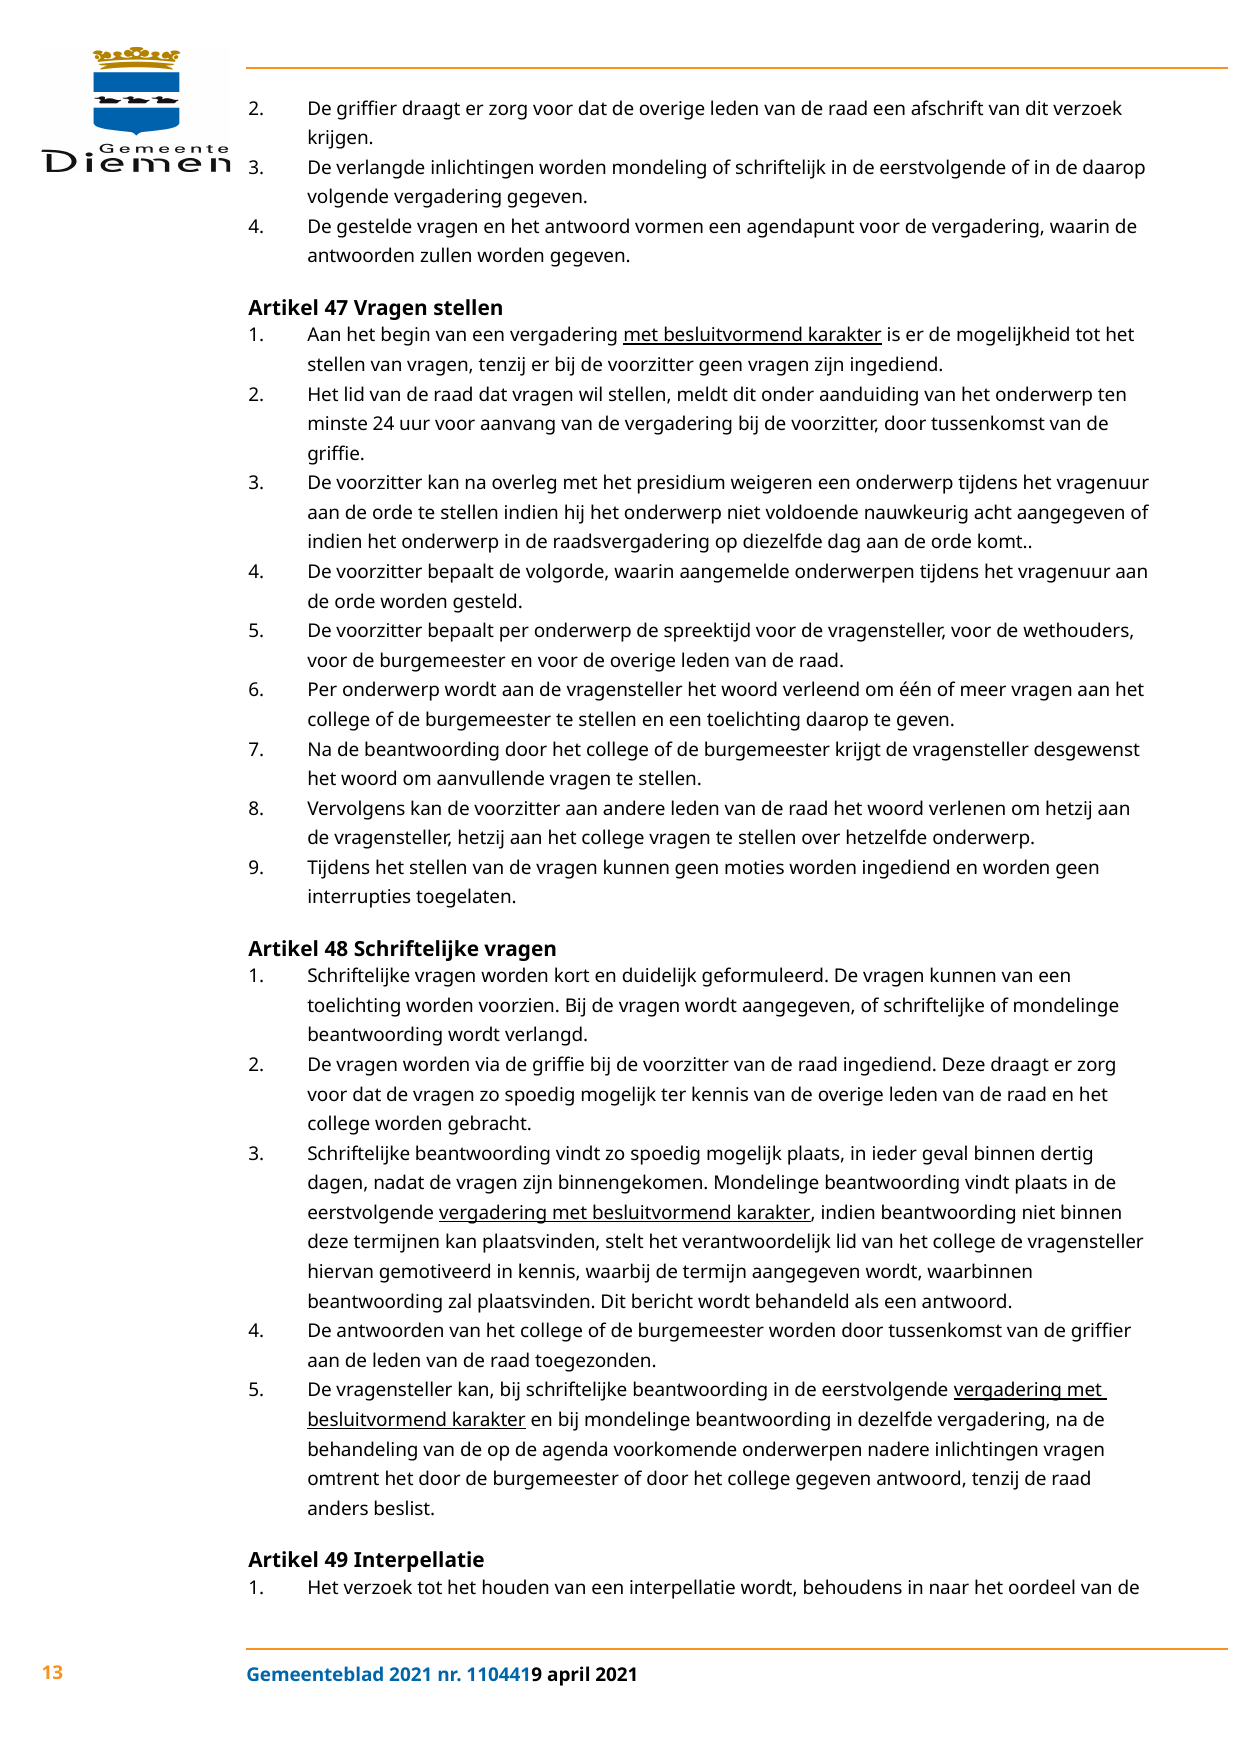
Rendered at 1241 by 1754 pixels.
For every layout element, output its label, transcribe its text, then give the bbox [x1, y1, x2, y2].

list De voorzitter bepaalt per onderwerp de spreektijd voor de vragensteller, voor de wethouders, voor de burgemeester en voor de overige leden van de raad. [248, 617, 1152, 673]
list De gestelde vragen en het antwoord vormen een agendapunt voor de vergadering, waarin de antwoorden zullen worden gegeven. [248, 213, 1152, 268]
list De antwoorden van het college of de burgemeester worden door tussenkomst van de griffier aan de leden van de raad toegezonden. [248, 1317, 1152, 1373]
picture [41, 47, 231, 172]
list De verlangde inlichtingen worden mondeling of schriftelijk in de eerstvolgende of in de daarop volgende vergadering gegeven. [248, 154, 1152, 209]
list De griffier draagt er zorg voor dat de overige leden van de raad een afschrift van dit verzoek krijgen. [248, 95, 1152, 150]
list Aan het begin van een vergadering met besluitvormend karakter is er de mogelijkheid tot het stellen van vragen, tenzij er bij de voorzitter geen vragen zijn ingediend. [248, 322, 1152, 377]
list Vervolgens kan de voorzitter aan andere leden van de raad het woord verlenen om hetzij aan de vragensteller, hetzij aan het college vragen te stellen over hetzelfde onderwerp. [248, 795, 1152, 850]
list Tijdens het stellen van de vragen kunnen geen moties worden ingediend en worden geen interrupties toegelaten. [248, 854, 1152, 909]
list Schriftelijke vragen worden kort en duidelijk geformuleerd. De vragen kunnen van een toelichting worden voorzien. Bij de vragen wordt aangegeven, of schriftelijke of mondelinge beantwoording wordt verlangd. [248, 962, 1152, 1047]
list Schriftelijke beantwoording vindt zo spoedig mogelijk plaats, in ieder geval binnen dertig dagen, nadat de vragen zijn binnengekomen. Mondelinge beantwoording vindt plaats in de eerstvolgende vergadering met besluitvormend karakter, indien beantwoording niet binnen deze termijnen kan plaatsvinden, stelt het verantwoordelijk lid van het college de vragensteller hiervan gemotiveerd in kennis, waarbij de termijn aangegeven wordt, waarbinnen beantwoording zal plaatsvinden. Dit bericht wordt behandeld als een antwoord. [248, 1140, 1152, 1314]
list Het lid van de raad dat vragen wil stellen, meldt dit onder aanduiding van het onderwerp ten minste 24 uur voor aanvang van de vergadering bij de voorzitter, door tussenkomst van de griffie. [248, 381, 1152, 466]
text Artikel 48 Schriftelijke vragen [248, 934, 1152, 962]
list De vragensteller kan, bij schriftelijke beantwoording in de eerstvolgende vergadering met besluitvormend karakter en bij mondelinge beantwoording in dezelfde vergadering, na de behandeling van de op de agenda voorkomende onderwerpen nadere inlichtingen vragen omtrent het door de burgemeester of door het college gegeven antwoord, tenzij de raad anders beslist. [248, 1377, 1152, 1521]
list Per onderwerp wordt aan de vragensteller het woord verleend om één of meer vragen aan het college of de burgemeester te stellen en een toelichting daarop te geven. [248, 677, 1152, 732]
list De voorzitter kan na overleg met het presidium weigeren een onderwerp tijdens het vragenuur aan de orde te stellen indien hij het onderwerp niet voldoende nauwkeurig acht aangegeven of indien het onderwerp in de raadsvergadering op diezelfde dag aan de orde komt.. [248, 469, 1152, 554]
text Artikel 47 Vragen stellen [248, 293, 1152, 322]
list De vragen worden via de griffie bij de voorzitter van de raad ingediend. Deze draagt er zorg voor dat de vragen zo spoedig mogelijk ter kennis van de overige leden van de raad en het college worden gebracht. [248, 1051, 1152, 1136]
text Artikel 49 Interpellatie [248, 1545, 1152, 1574]
list De voorzitter bepaalt de volgorde, waarin aangemelde onderwerpen tijdens het vragenuur aan de orde worden gesteld. [248, 558, 1152, 613]
list Na de beantwoording door het college of de burgemeester krijgt de vragensteller desgewenst het woord om aanvullende vragen te stellen. [248, 736, 1152, 791]
list Het verzoek tot het houden van een interpellatie wordt, behoudens in naar het oordeel van de [248, 1574, 1152, 1599]
